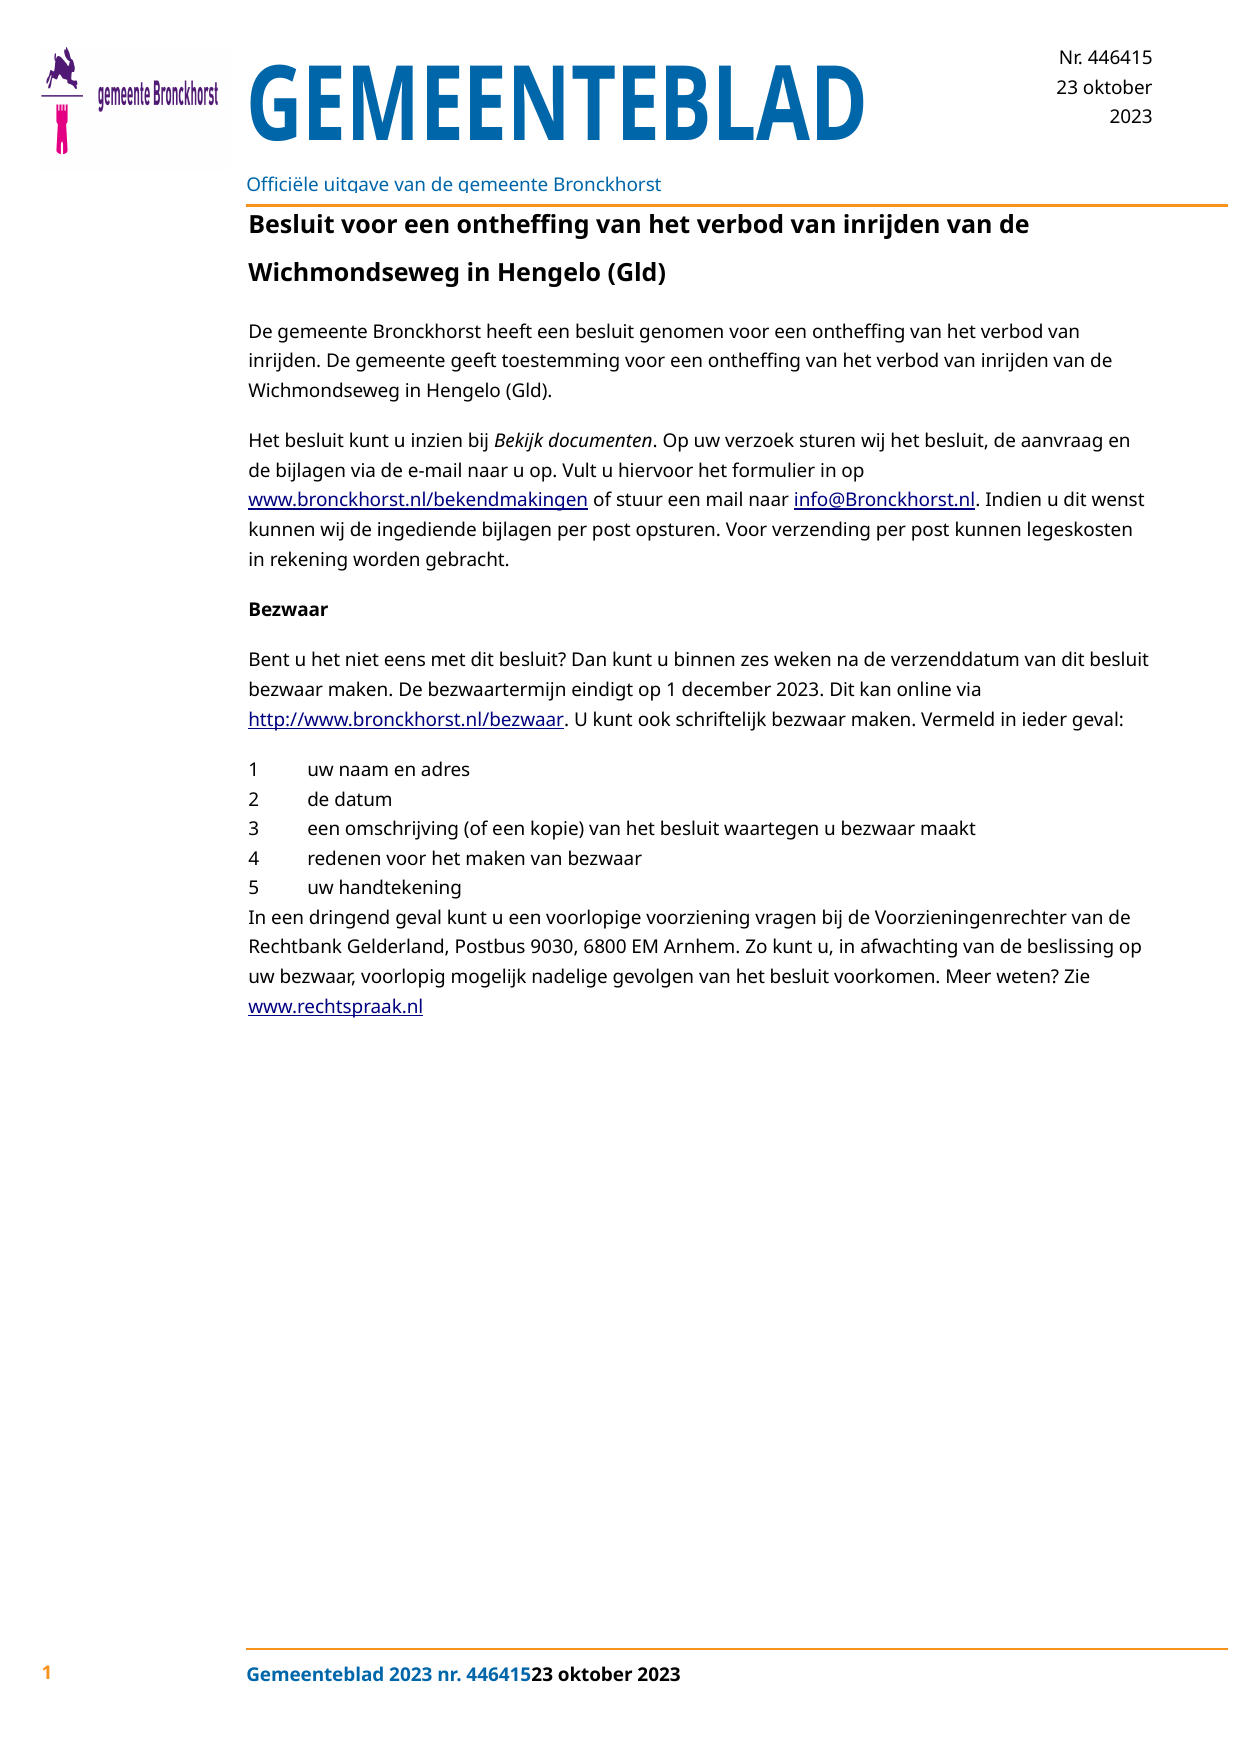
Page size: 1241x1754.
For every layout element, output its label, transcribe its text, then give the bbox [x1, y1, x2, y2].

list uw handtekening [248, 874, 1152, 900]
list de datum [248, 786, 1152, 812]
text In een dringend geval kunt u een voorlopige voorziening vragen bij de Voorzieningenrechter van de Rechtbank Gelderland, Postbus 9030, 6800 EM Arnhem. Zo kunt u, in afwachting van de beslissing op uw bezwaar, voorlopig mogelijk nadelige gevolgen van het besluit voorkomen. Meer weten? Zie www.rechtspraak.nl [248, 904, 1152, 1019]
text Bent u het niet eens met dit besluit? Dan kunt u binnen zes weken na de verzenddatum van dit besluit bezwaar maken. De bezwaartermijn eindigt op 1 december 2023. Dit kan online via http://www.bronckhorst.nl/bezwaar. U kunt ook schriftelijk bezwaar maken. Vermeld in ieder geval: [248, 647, 1152, 732]
list redenen voor het maken van bezwaar [248, 845, 1152, 871]
text Het besluit kunt u inzien bij Bekijk documenten. Op uw verzoek sturen wij het besluit, de aanvraag en de bijlagen via de e-mail naar u op. Vult u hiervoor het formulier in op www.bronckhorst.nl/bekendmakingen of stuur een mail naar info@Bronckhorst.nl. Indien u dit wenst kunnen wij de ingediende bijlagen per post opsturen. Voor verzending per post kunnen legeskosten in rekening worden gebracht. [248, 427, 1152, 572]
list uw naam en adres [248, 756, 1152, 782]
picture [41, 47, 231, 172]
text Bezwaar [248, 596, 1152, 622]
list een omschrijving (of een kopie) van het besluit waartegen u bezwaar maakt [248, 815, 1152, 841]
text Besluit voor een ontheffing van het verbod van inrijden van de Wichmondseweg in Hengelo (Gld) [248, 207, 1152, 288]
text De gemeente Bronckhorst heeft een besluit genomen voor een ontheffing van het verbod van inrijden. De gemeente geeft toestemming voor een ontheffing van het verbod van inrijden van de Wichmondseweg in Hengelo (Gld). [248, 318, 1152, 403]
